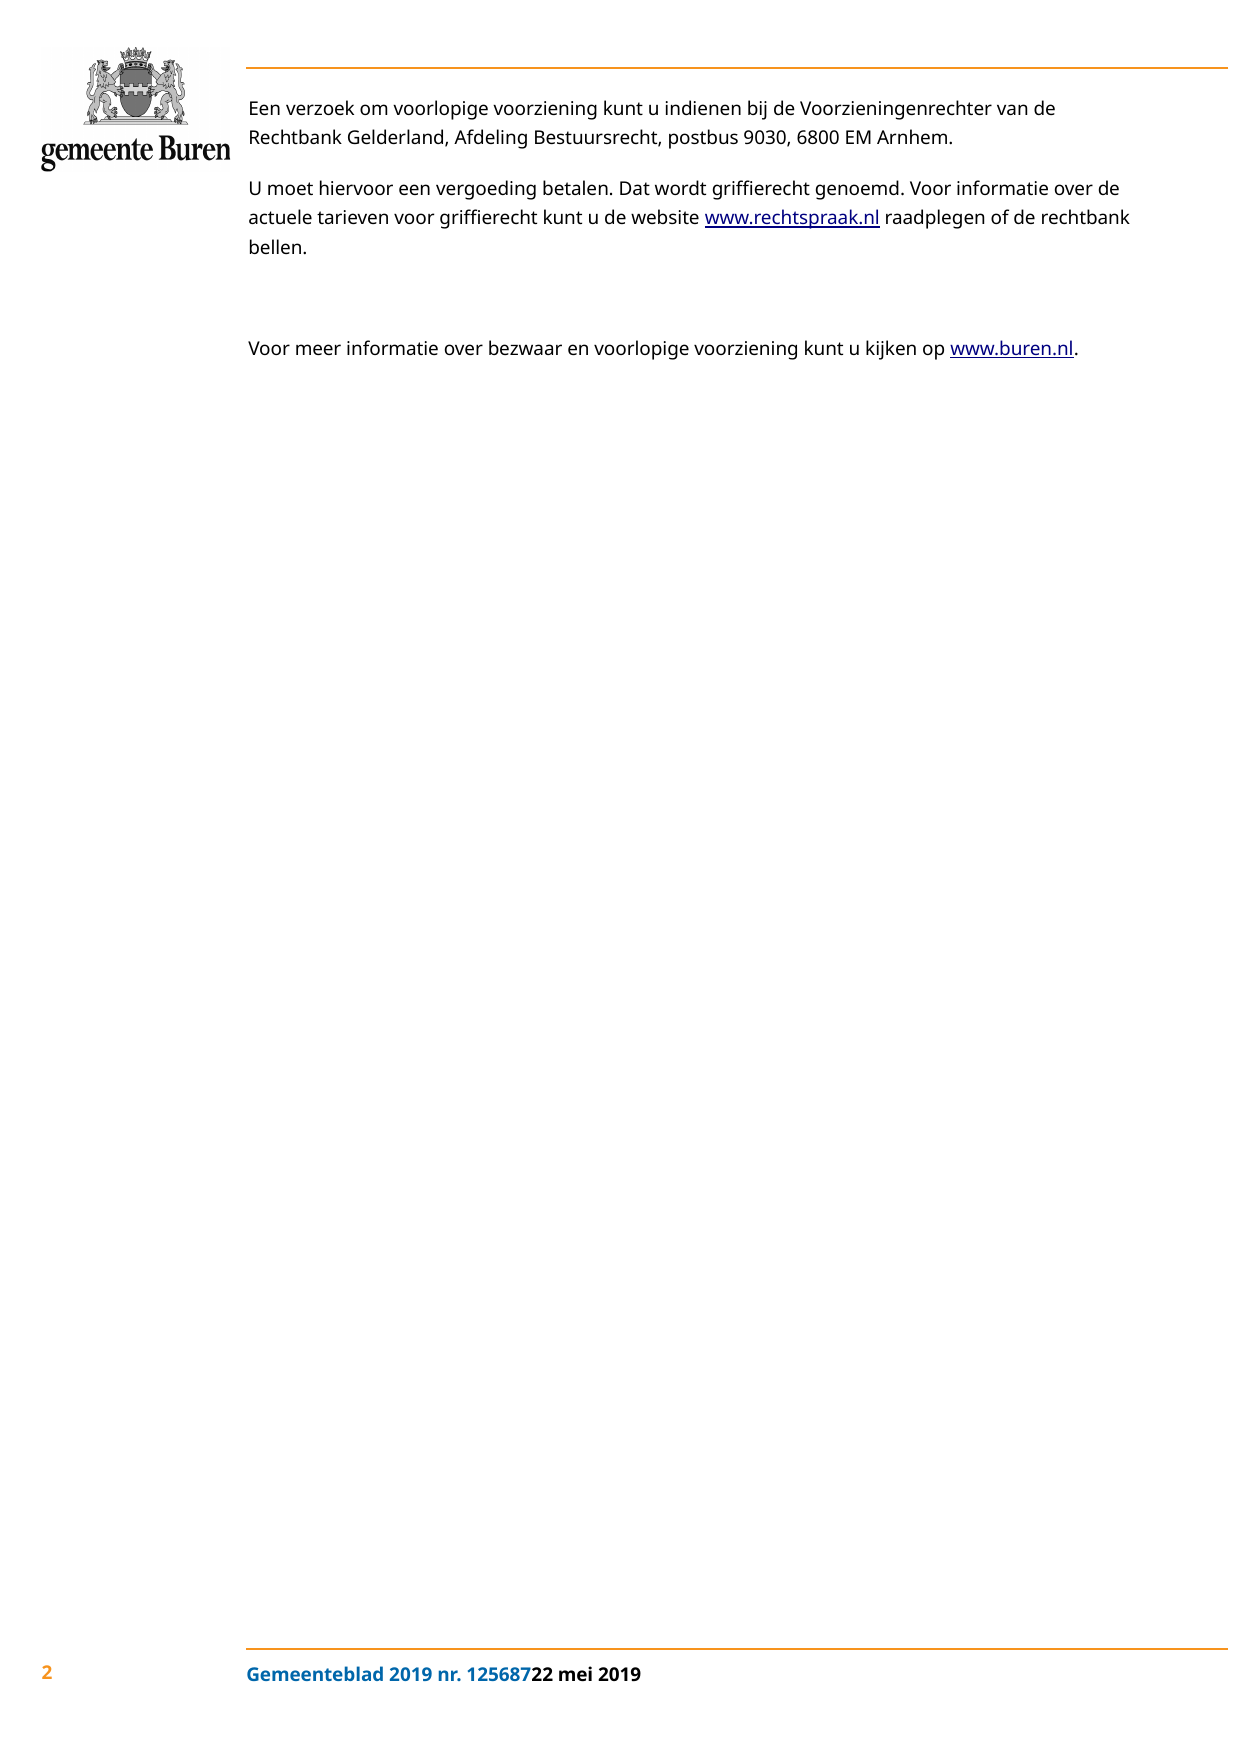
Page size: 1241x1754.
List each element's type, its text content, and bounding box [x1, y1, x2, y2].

text U moet hiervoor een vergoeding betalen. Dat wordt griffierecht genoemd. Voor informatie over de actuele tarieven voor griffierecht kunt u de website www.rechtspraak.nl raadplegen of de rechtbank bellen. [248, 175, 1152, 260]
text Een verzoek om voorlopige voorziening kunt u indienen bij de Voorzieningenrechter van de Rechtbank Gelderland, Afdeling Bestuursrecht, postbus 9030, 6800 EM Arnhem. [248, 95, 1152, 150]
picture [41, 47, 231, 172]
text Voor meer informatie over bezwaar en voorlopige voorziening kunt u kijken op www.buren.nl. [248, 335, 1152, 361]
